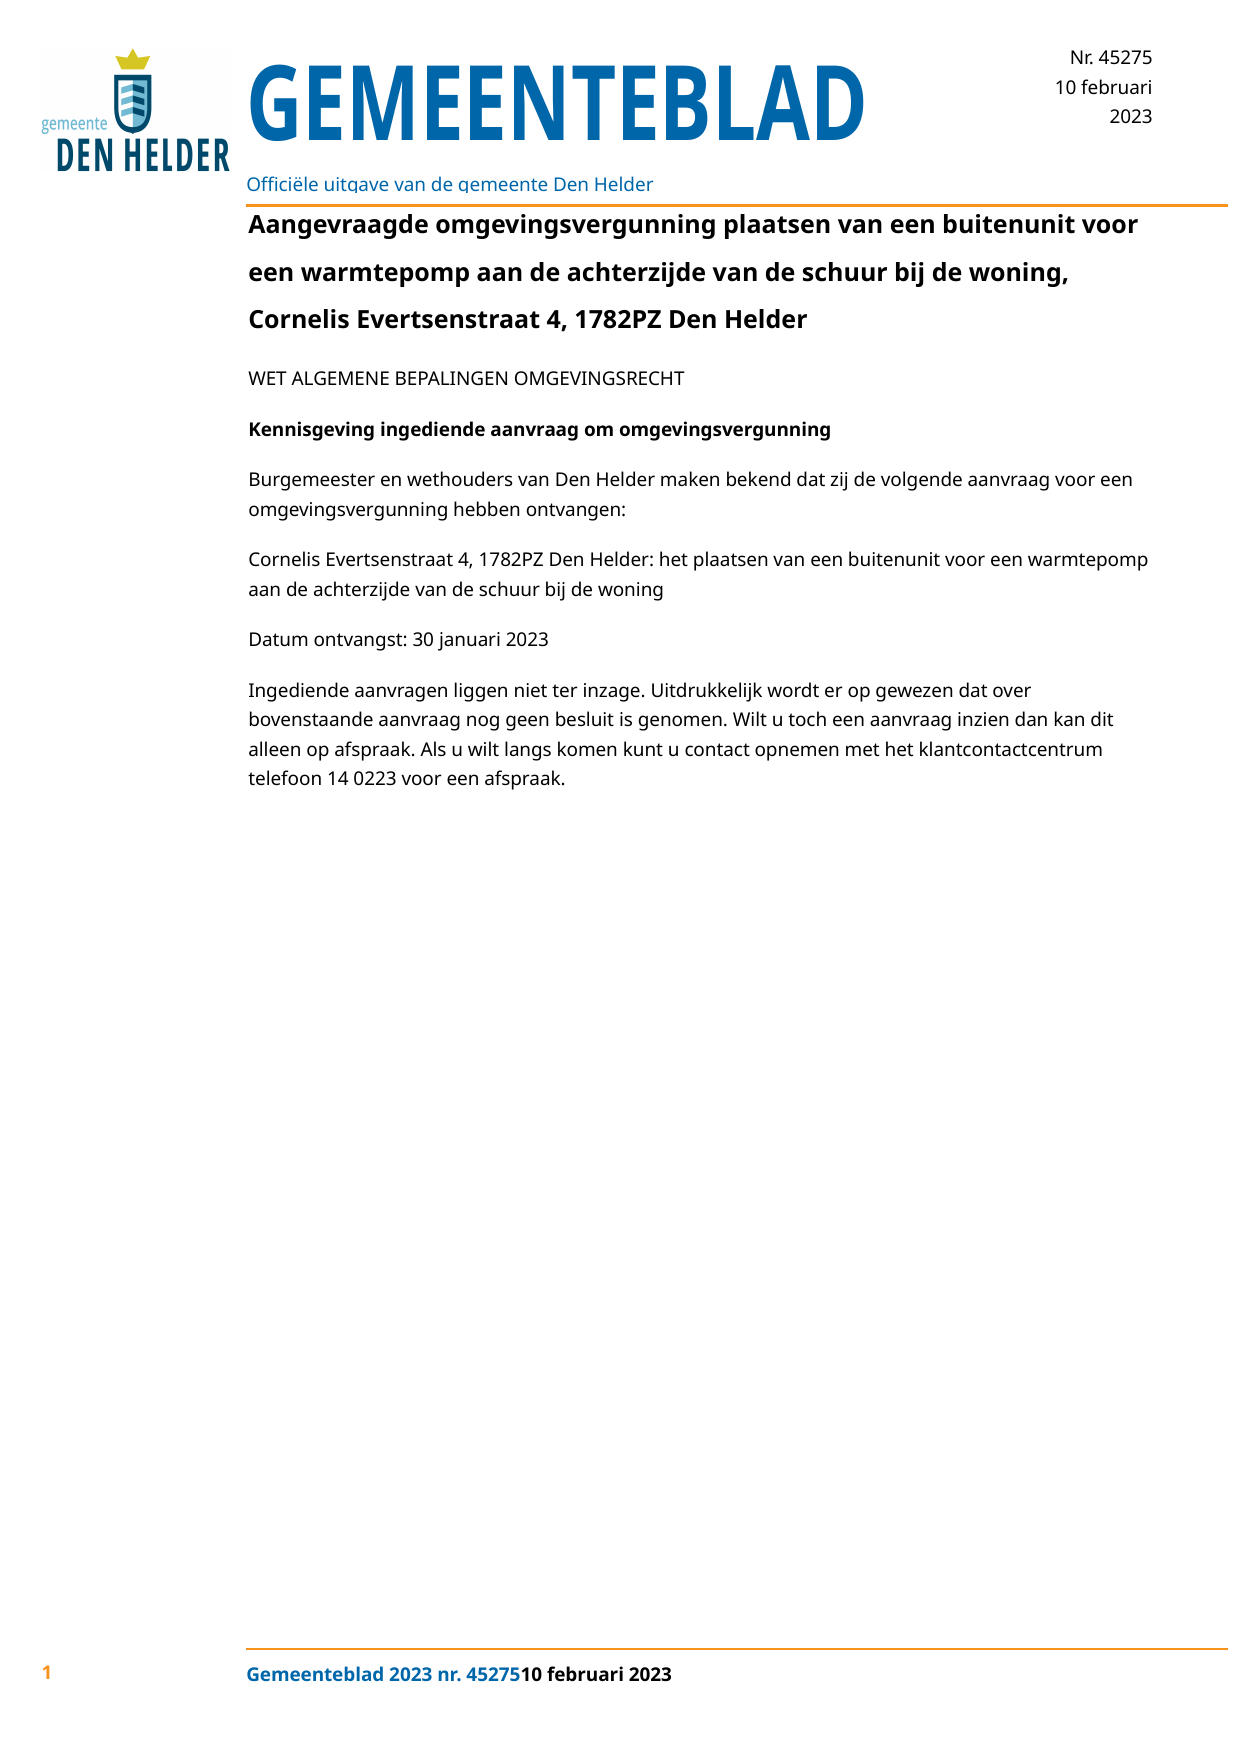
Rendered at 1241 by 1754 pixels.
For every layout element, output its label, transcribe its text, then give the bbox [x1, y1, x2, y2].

text Aangevraagde omgevingsvergunning plaatsen van een buitenunit voor een warmtepomp aan de achterzijde van de schuur bij de woning, Cornelis Evertsenstraat 4, 1782PZ Den Helder [248, 207, 1152, 336]
text Cornelis Evertsenstraat 4, 1782PZ Den Helder: het plaatsen van een buitenunit voor een warmtepomp aan de achterzijde van de schuur bij de woning [248, 546, 1152, 602]
text Burgemeester en wethouders van Den Helder maken bekend dat zij de volgende aanvraag voor een omgevingsvergunning hebben ontvangen: [248, 466, 1152, 522]
text WET ALGEMENE BEPALINGEN OMGEVINGSRECHT [248, 366, 1152, 391]
picture [220, 160, 224, 172]
picture [41, 47, 231, 172]
text Kennisgeving ingediende aanvraag om omgevingsvergunning [248, 416, 1152, 442]
picture [100, 154, 106, 172]
text Ingediende aanvragen liggen niet ter inzage. Uitdrukkelijk wordt er op gewezen dat over bovenstaande aanvraag nog geen besluit is genomen. Wilt u toch een aanvraag inzien dan kan dit alleen op afspraak. Als u wilt langs komen kunt u contact opnemen met het klantcontactcentrum telefoon 14 0223 voor een afspraak. [248, 677, 1152, 791]
picture [182, 144, 187, 165]
picture [63, 144, 68, 165]
picture [130, 157, 135, 172]
text Datum ontvangst: 30 januari 2023 [248, 626, 1152, 652]
